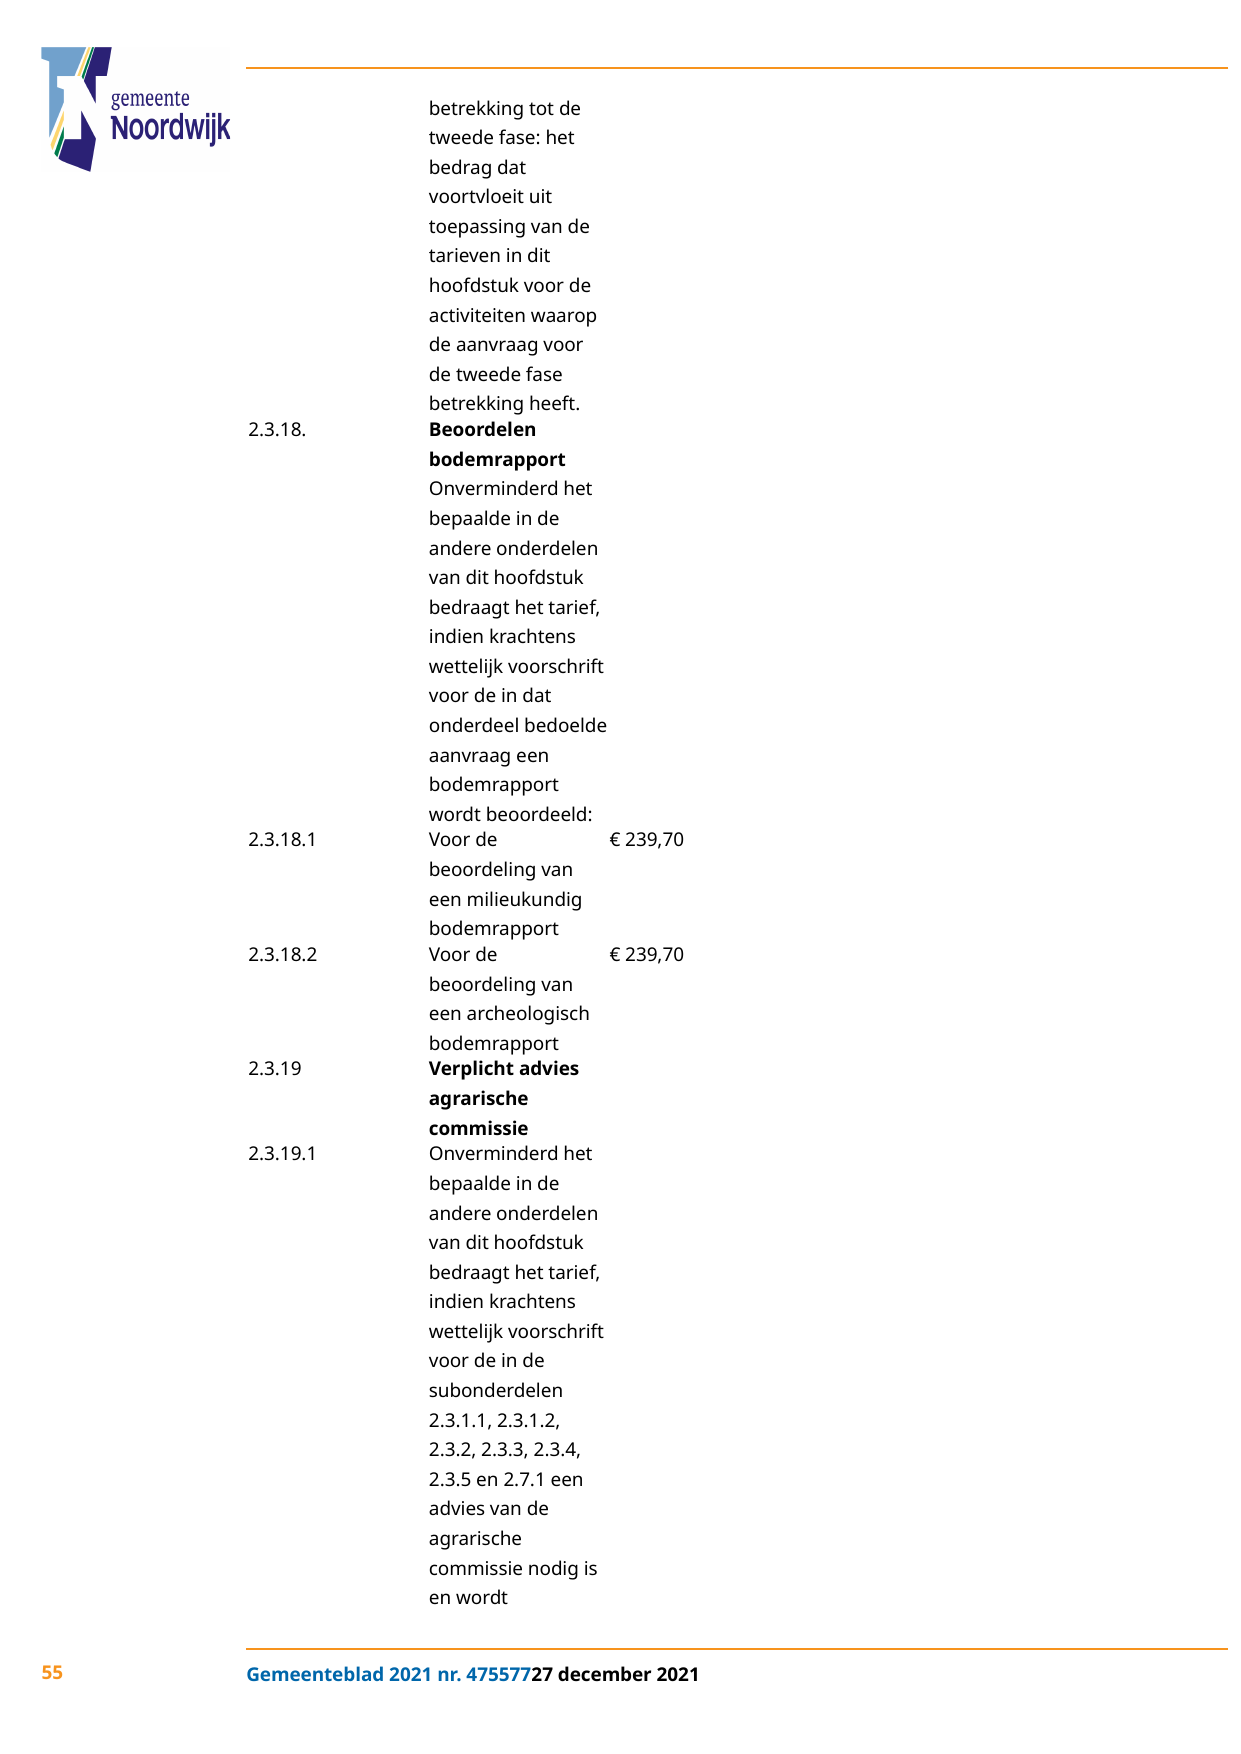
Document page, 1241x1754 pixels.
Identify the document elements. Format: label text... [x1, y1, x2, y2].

table_cell Voor de beoordeling van een archeologisch bodemrapport [429, 941, 609, 1056]
table_cell [971, 1056, 1152, 1141]
table_cell 2.3.18.2 [248, 941, 429, 1056]
table_cell 2.3.19 [248, 1056, 429, 1141]
picture [41, 47, 231, 172]
table_cell Onverminderd het bepaalde in de andere onderdelen van dit hoofdstuk bedraagt het tarief, indien krachtens wettelijk voorschrift voor de in de subonderdelen 2.3.1.1, 2.3.1.2, 2.3.2, 2.3.3, 2.3.4, 2.3.5 en 2.7.1 een advies van de agrarische commissie nodig is en wordt [429, 1141, 609, 1610]
table_cell [971, 95, 1152, 416]
table_cell [971, 941, 1152, 1056]
table_cell 2.3.18. [248, 416, 429, 827]
table_cell Voor de beoordeling van een milieukundig bodemrapport [429, 827, 609, 941]
table_cell Verplicht advies agrarische commissie [429, 1056, 609, 1141]
table_cell [609, 416, 971, 827]
table_cell [248, 95, 429, 416]
table_cell € 239,70 [609, 941, 971, 1056]
table_cell [971, 416, 1152, 827]
table_cell [609, 95, 971, 416]
table_cell [609, 1056, 971, 1141]
table_cell [609, 1141, 971, 1610]
table_cell Beoordelen bodemrapport Onverminderd het bepaalde in de andere onderdelen van dit hoofdstuk bedraagt het tarief, indien krachtens wettelijk voorschrift voor de in dat onderdeel bedoelde aanvraag een bodemrapport wordt beoordeeld: [429, 416, 609, 827]
table_cell 2.3.18.1 [248, 827, 429, 941]
table_cell [971, 827, 1152, 941]
table_cell € 239,70 [609, 827, 971, 941]
table_cell betrekking tot de tweede fase: het bedrag dat voortvloeit uit toepassing van de tarieven in dit hoofdstuk voor de activiteiten waarop de aanvraag voor de tweede fase betrekking heeft. [429, 95, 609, 416]
table_cell [971, 1141, 1152, 1610]
table_cell 2.3.19.1 [248, 1141, 429, 1610]
